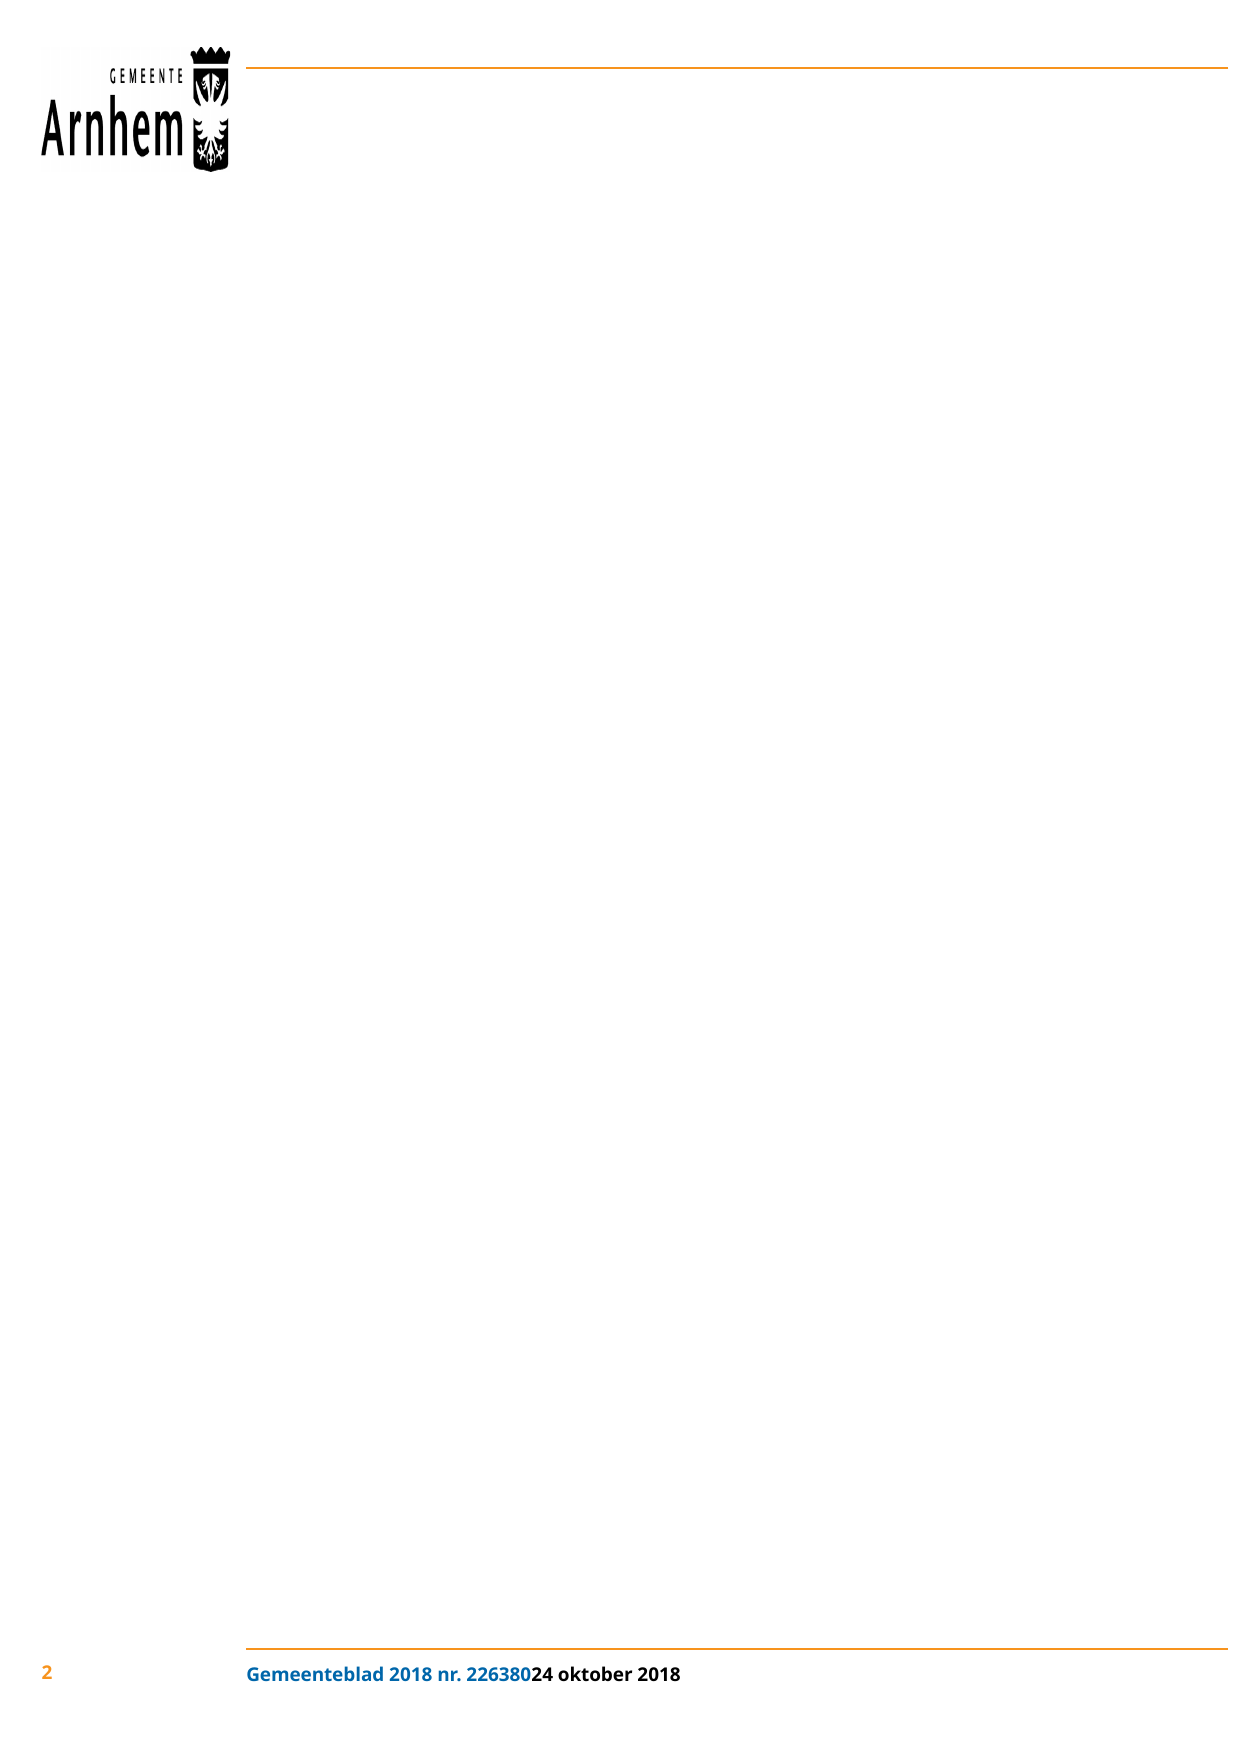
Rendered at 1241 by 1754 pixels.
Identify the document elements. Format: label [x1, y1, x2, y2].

picture [41, 47, 231, 172]
